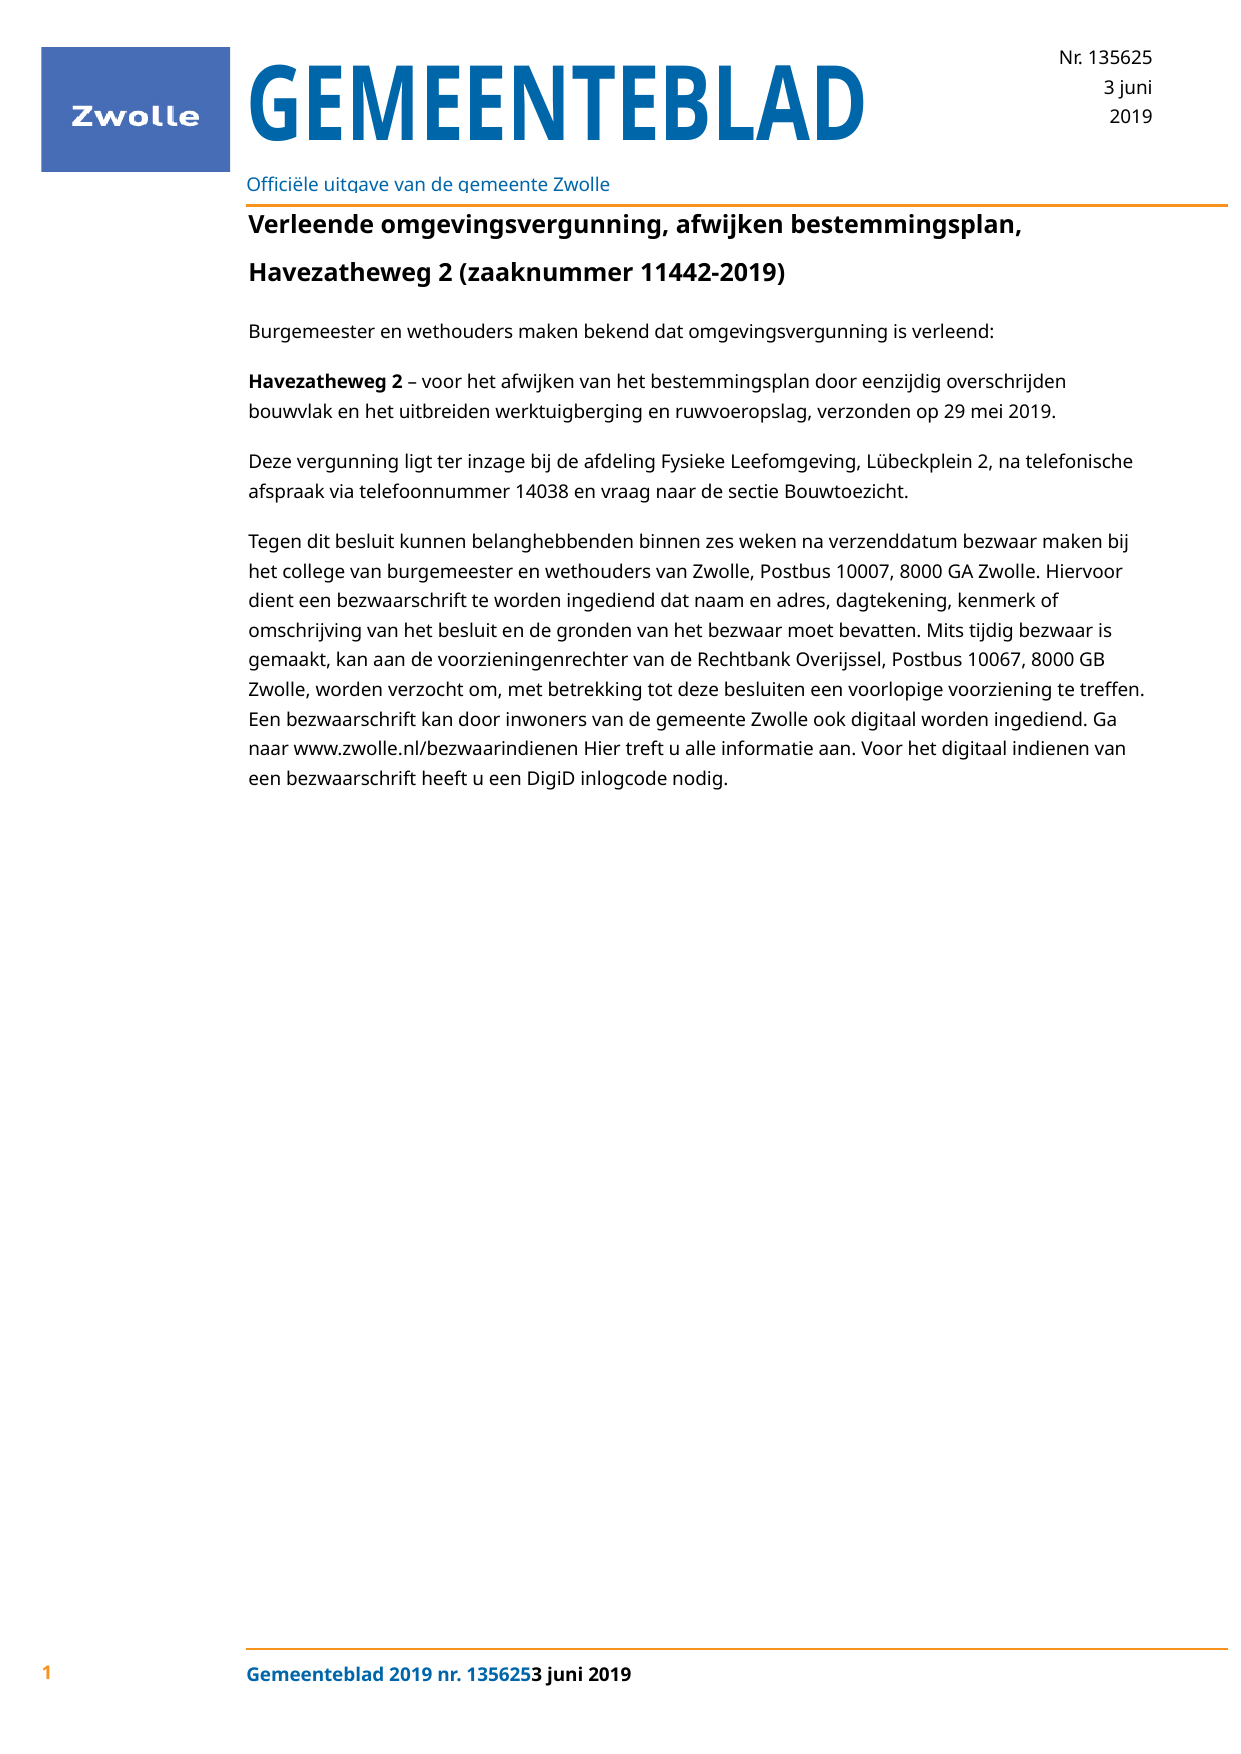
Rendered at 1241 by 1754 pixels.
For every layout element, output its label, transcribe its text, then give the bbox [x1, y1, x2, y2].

text Verleende omgevingsvergunning, afwijken bestemmingsplan, Havezatheweg 2 (zaaknummer 11442-2019) [248, 207, 1152, 288]
text Tegen dit besluit kunnen belanghebbenden binnen zes weken na verzenddatum bezwaar maken bij het college van burgemeester en wethouders van Zwolle, Postbus 10007, 8000 GA Zwolle. Hiervoor dient een bezwaarschrift te worden ingediend dat naam en adres, dagtekening, kenmerk of omschrijving van het besluit en de gronden van het bezwaar moet bevatten. Mits tijdig bezwaar is gemaakt, kan aan de voorzieningenrechter van de Rechtbank Overijssel, Postbus 10067, 8000 GB Zwolle, worden verzocht om, met betrekking tot deze besluiten een voorlopige voorziening te treffen. Een bezwaarschrift kan door inwoners van de gemeente Zwolle ook digitaal worden ingediend. Ga naar www.zwolle.nl/bezwaarindienen Hier treft u alle informatie aan. Voor het digitaal indienen van een bezwaarschrift heeft u een DigiD inlogcode nodig. [248, 528, 1152, 791]
picture [41, 47, 231, 172]
text Burgemeester en wethouders maken bekend dat omgevingsvergunning is verleend: [248, 318, 1152, 344]
text Havezatheweg 2 – voor het afwijken van het bestemmingsplan door eenzijdig overschrijden bouwvlak en het uitbreiden werktuigberging en ruwvoeropslag, verzonden op 29 mei 2019. [248, 368, 1152, 424]
text Deze vergunning ligt ter inzage bij de afdeling Fysieke Leefomgeving, Lübeckplein 2, na telefonische afspraak via telefoonnummer 14038 en vraag naar de sectie Bouwtoezicht. [248, 448, 1152, 504]
